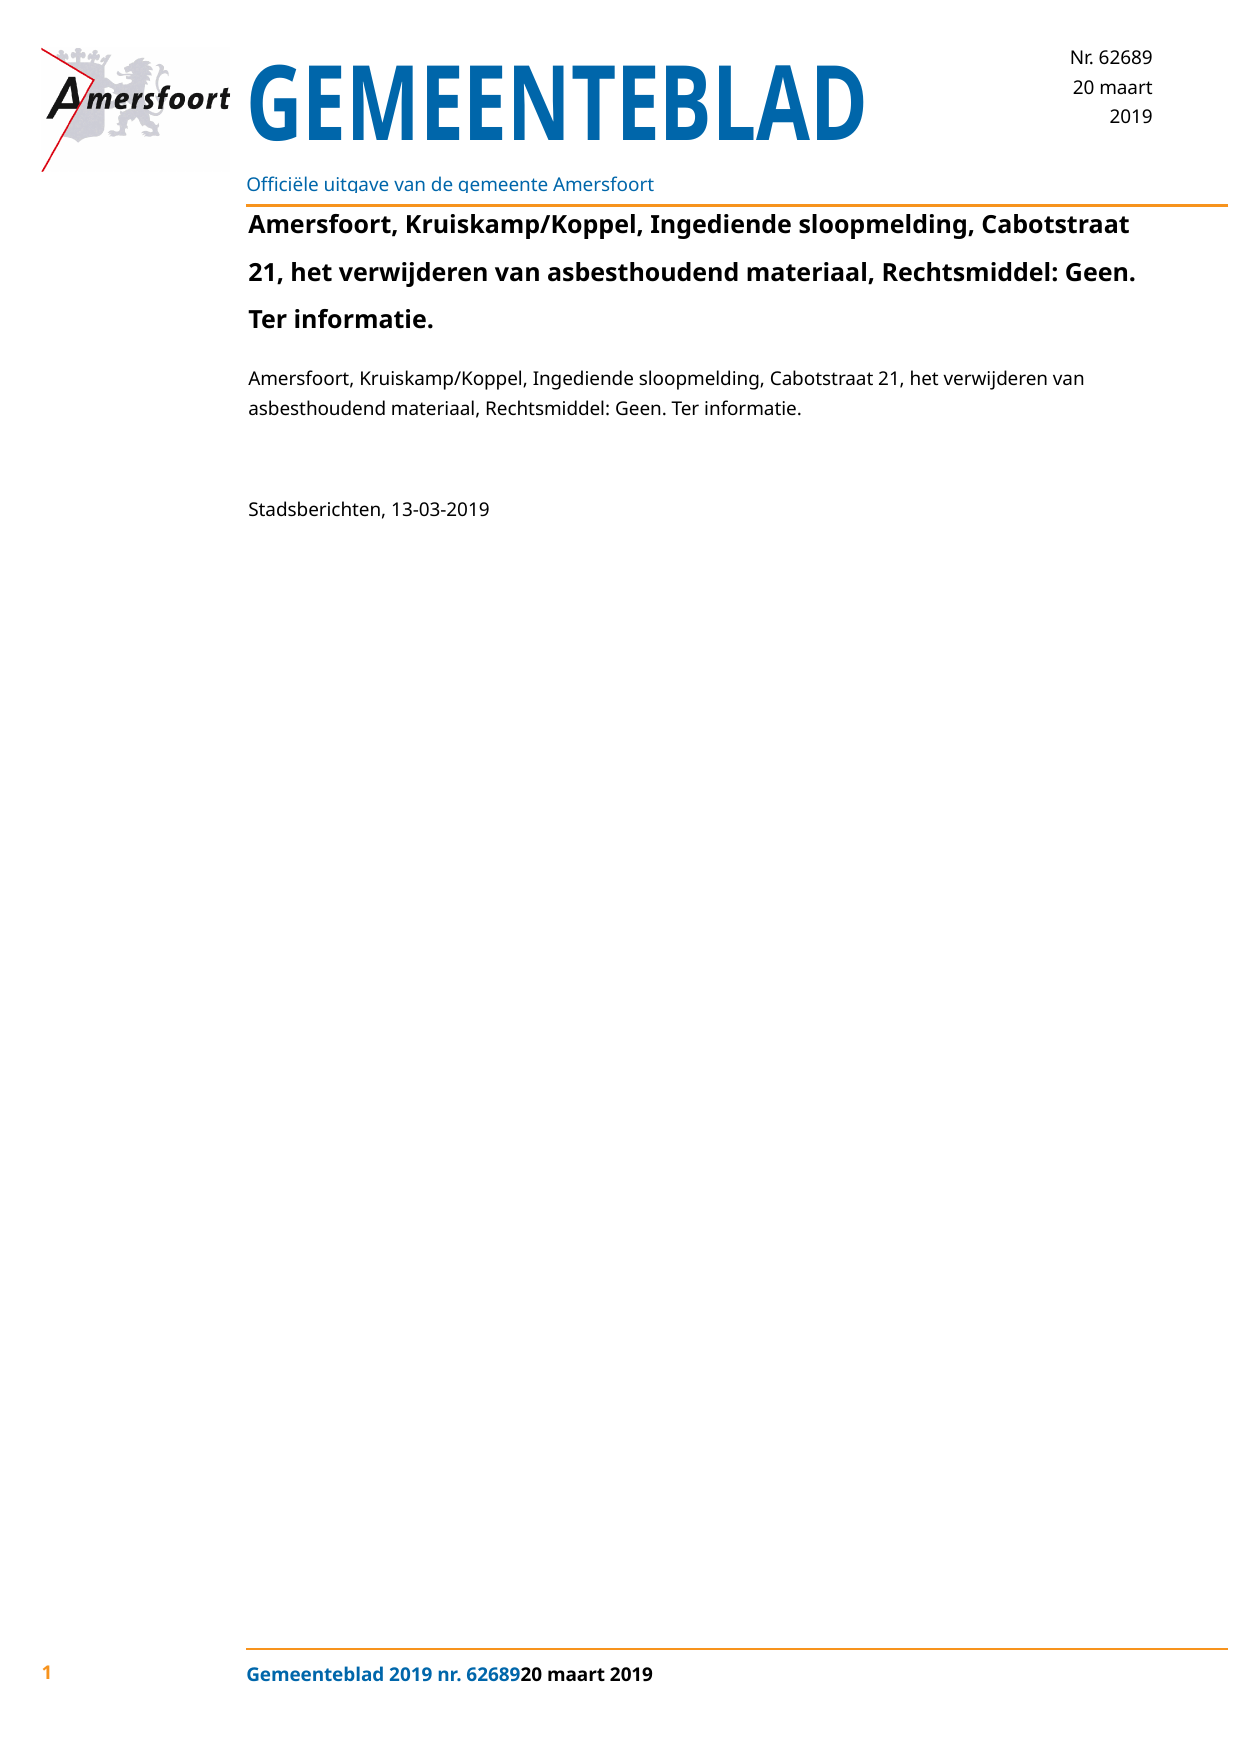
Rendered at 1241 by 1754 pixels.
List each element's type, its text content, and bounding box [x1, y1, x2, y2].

text Stadsberichten, 13-03-2019 [248, 496, 1152, 522]
text Amersfoort, Kruiskamp/Koppel, Ingediende sloopmelding, Cabotstraat 21, het verwijderen van asbesthoudend materiaal, Rechtsmiddel: Geen. Ter informatie. [248, 366, 1152, 421]
text Amersfoort, Kruiskamp/Koppel, Ingediende sloopmelding, Cabotstraat 21, het verwijderen van asbesthoudend materiaal, Rechtsmiddel: Geen. Ter informatie. [248, 207, 1152, 336]
picture [41, 47, 231, 172]
